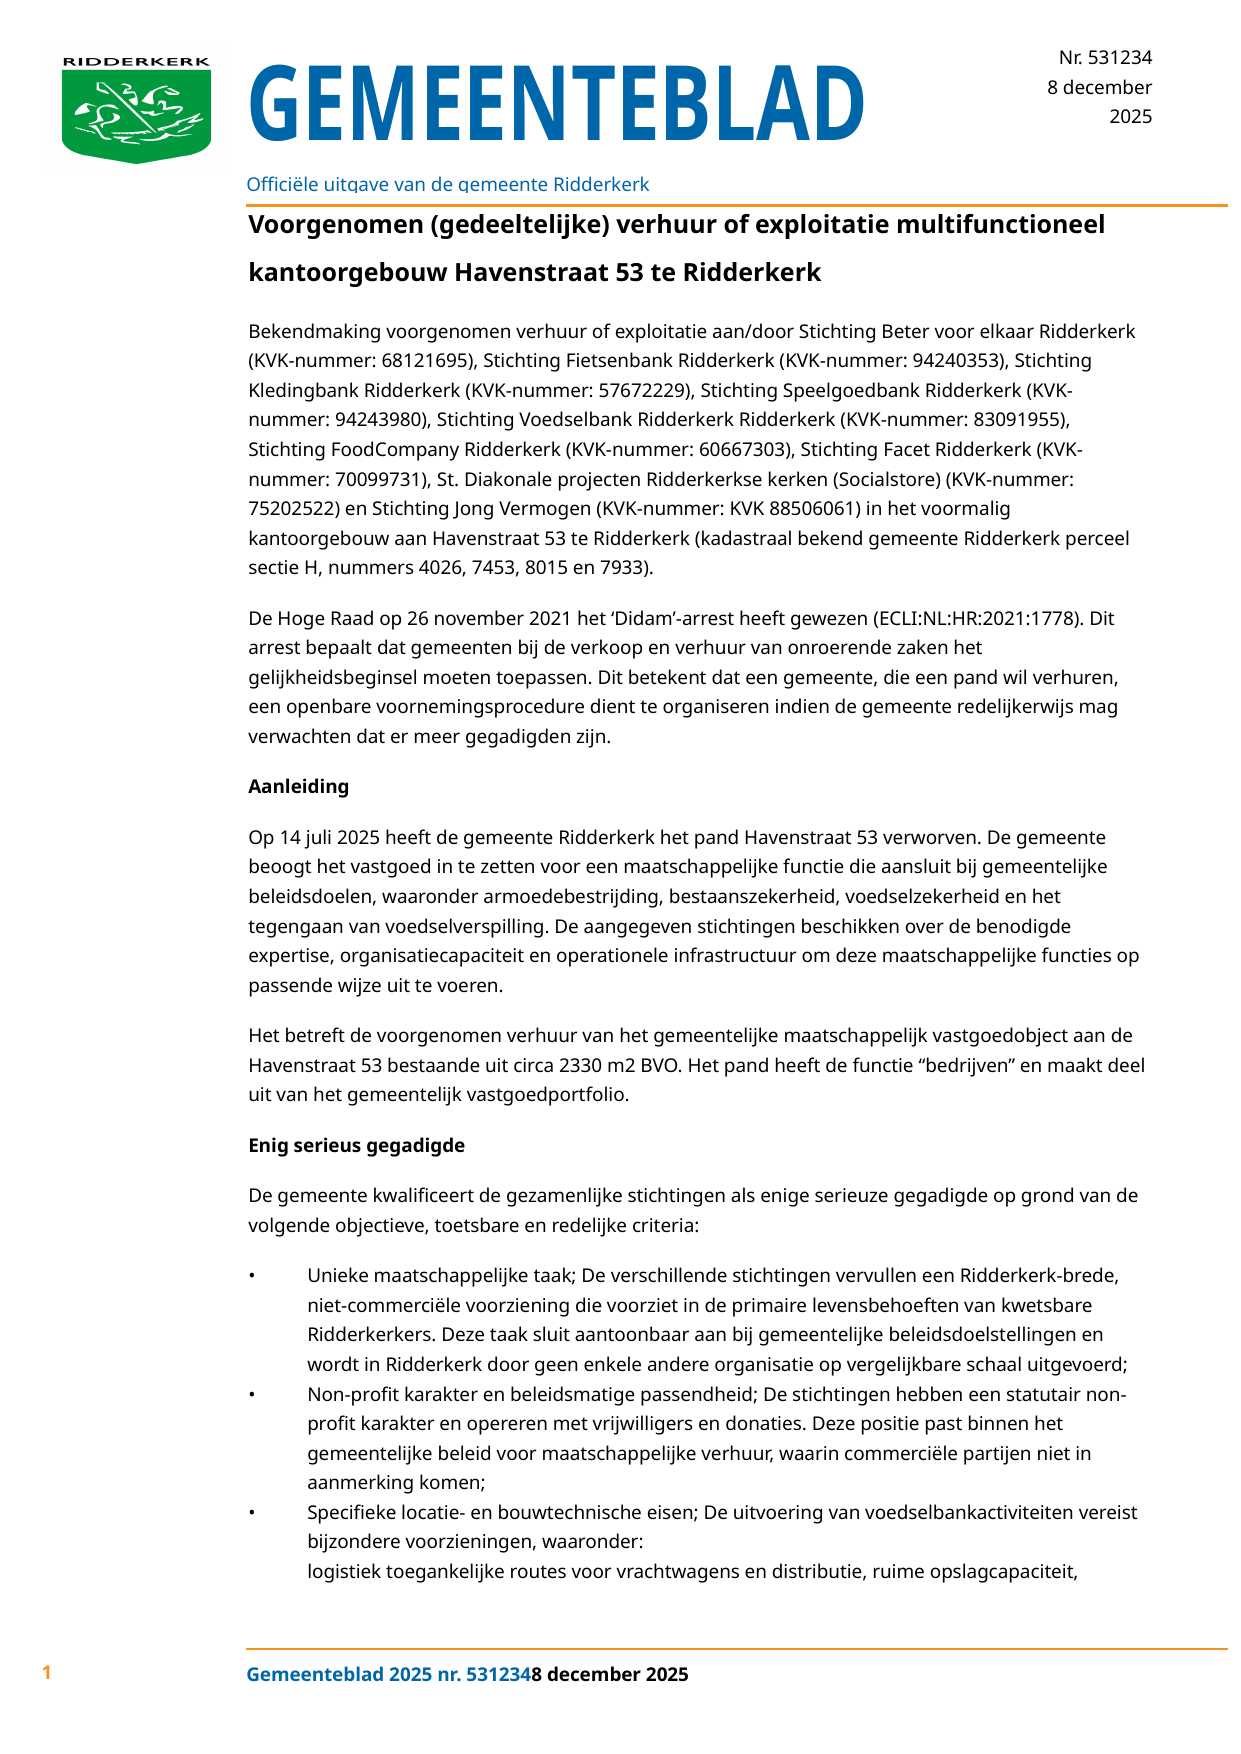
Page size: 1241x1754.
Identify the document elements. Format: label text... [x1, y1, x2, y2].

text Voorgenomen (gedeeltelijke) verhuur of exploitatie multifunctioneel kantoorgebouw Havenstraat 53 te Ridderkerk [248, 207, 1152, 288]
text De Hoge Raad op 26 november 2021 het ‘Didam’-arrest heeft gewezen (ECLI:NL:HR:2021:1778). Dit arrest bepaalt dat gemeenten bij de verkoop en verhuur van onroerende zaken het gelijkheidsbeginsel moeten toepassen. Dit betekent dat een gemeente, die een pand wil verhuren, een openbare voornemingsprocedure dient te organiseren indien de gemeente redelijkerwijs mag verwachten dat er meer gegadigden zijn. [248, 605, 1152, 749]
text Het betreft de voorgenomen verhuur van het gemeentelijke maatschappelijk vastgoedobject aan de Havenstraat 53 bestaande uit circa 2330 m2 BVO. Het pand heeft de functie “bedrijven” en maakt deel uit van het gemeentelijk vastgoedportfolio. [248, 1022, 1152, 1107]
list Specifieke locatie- en bouwtechnische eisen; De uitvoering van voedselbankactiviteiten vereist bijzondere voorzieningen, waaronder: [248, 1499, 1152, 1554]
text Aanleiding [248, 774, 1152, 799]
list Unieke maatschappelijke taak; De verschillende stichtingen vervullen een Ridderkerk-brede, niet-commerciële voorziening die voorziet in de primaire levensbehoeften van kwetsbare Ridderkerkers. Deze taak sluit aantoonbaar aan bij gemeentelijke beleidsdoelstellingen en wordt in Ridderkerk door geen enkele andere organisatie op vergelijkbare schaal uitgevoerd; [248, 1262, 1152, 1377]
text De gemeente kwalificeert de gezamenlijke stichtingen als enige serieuze gegadigde op grond van de volgende objectieve, toetsbare en redelijke criteria: [248, 1182, 1152, 1238]
text Bekendmaking voorgenomen verhuur of exploitatie aan/door Stichting Beter voor elkaar Ridderkerk (KVK-nummer: 68121695), Stichting Fietsenbank Ridderkerk (KVK-nummer: 94240353), Stichting Kledingbank Ridderkerk (KVK-nummer: 57672229), Stichting Speelgoedbank Ridderkerk (KVK-nummer: 94243980), Stichting Voedselbank Ridderkerk Ridderkerk (KVK-nummer: 83091955), Stichting FoodCompany Ridderkerk (KVK-nummer: 60667303), Stichting Facet Ridderkerk (KVK-nummer: 70099731), St. Diakonale projecten Ridderkerkse kerken (Socialstore) (KVK-nummer: 75202522) en Stichting Jong Vermogen (KVK-nummer: KVK 88506061) in het voormalig kantoorgebouw aan Havenstraat 53 te Ridderkerk (kadastraal bekend gemeente Ridderkerk perceel sectie H, nummers 4026, 7453, 8015 en 7933). [248, 318, 1152, 580]
list Non-profit karakter en beleidsmatige passendheid; De stichtingen hebben een statutair non-profit karakter en opereren met vrijwilligers en donaties. Deze positie past binnen het gemeentelijke beleid voor maatschappelijke verhuur, waarin commerciële partijen niet in aanmerking komen; [248, 1381, 1152, 1495]
text Op 14 juli 2025 heeft de gemeente Ridderkerk het pand Havenstraat 53 verworven. De gemeente beoogt het vastgoed in te zetten voor een maatschappelijke functie die aansluit bij gemeentelijke beleidsdoelen, waaronder armoedebestrijding, bestaanszekerheid, voedselzekerheid en het tegengaan van voedselverspilling. De aangegeven stichtingen beschikken over de benodigde expertise, organisatiecapaciteit en operationele infrastructuur om deze maatschappelijke functies op passende wijze uit te voeren. [248, 824, 1152, 998]
list logistiek toegankelijke routes voor vrachtwagens en distributie, ruime opslagcapaciteit, [248, 1558, 1152, 1584]
text Enig serieus gegadigde [248, 1132, 1152, 1158]
picture [41, 47, 231, 172]
